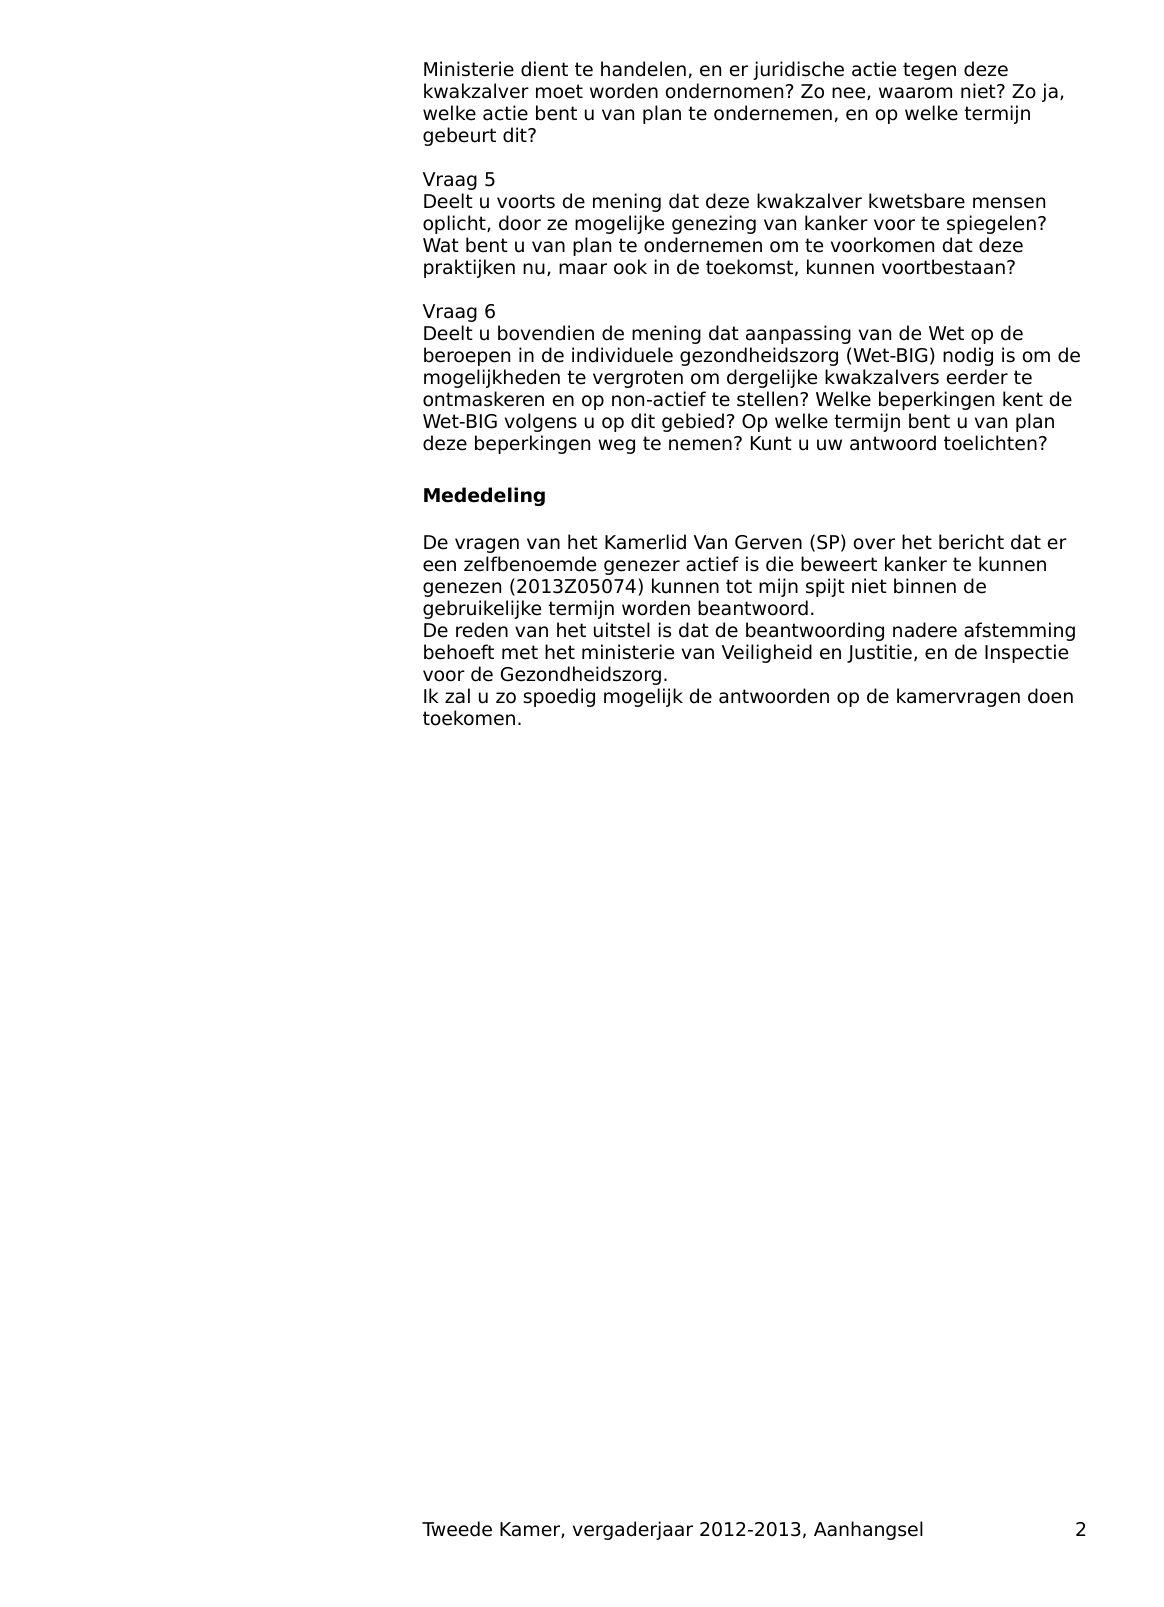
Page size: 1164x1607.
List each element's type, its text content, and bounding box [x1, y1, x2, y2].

text De reden van het uitstel is dat de beantwoording nadere afstemming behoeft met het ministerie van Veiligheid en Justitie, en de Inspectie voor de Gezondheidszorg. [422, 620, 1087, 686]
text De vragen van het Kamerlid Van Gerven (SP) over het bericht dat er een zelfbenoemde genezer actief is die beweert kanker te kunnen genezen (2013Z05074) kunnen tot mijn spijt niet binnen de gebruikelijke termijn worden beantwoord. [422, 532, 1087, 620]
subtitle Mededeling [422, 485, 1087, 507]
text Deelt u voorts de mening dat deze kwakzalver kwetsbare mensen oplicht, door ze mogelijke genezing van kanker voor te spiegelen? Wat bent u van plan te ondernemen om te voorkomen dat deze praktijken nu, maar ook in de toekomst, kunnen voortbestaan? [422, 191, 1087, 279]
text Ik zal u zo spoedig mogelijk de antwoorden op de kamervragen doen toekomen. [422, 686, 1087, 730]
text Vraag 6 [422, 301, 1087, 323]
text Deelt u bovendien de mening dat aanpassing van de Wet op de beroepen in de individuele gezondheidszorg (Wet-BIG) nodig is om de mogelijkheden te vergroten om dergelijke kwakzalvers eerder te ontmaskeren en op non-actief te stellen? Welke beperkingen kent de Wet-BIG volgens u op dit gebied? Op welke termijn bent u van plan deze beperkingen weg te nemen? Kunt u uw antwoord toelichten? [422, 323, 1087, 455]
text Ministerie dient te handelen, en er juridische actie tegen deze kwakzalver moet worden ondernomen? Zo nee, waarom niet? Zo ja, welke actie bent u van plan te ondernemen, en op welke termijn gebeurt dit? [422, 59, 1087, 147]
text Vraag 5 [422, 169, 1087, 191]
